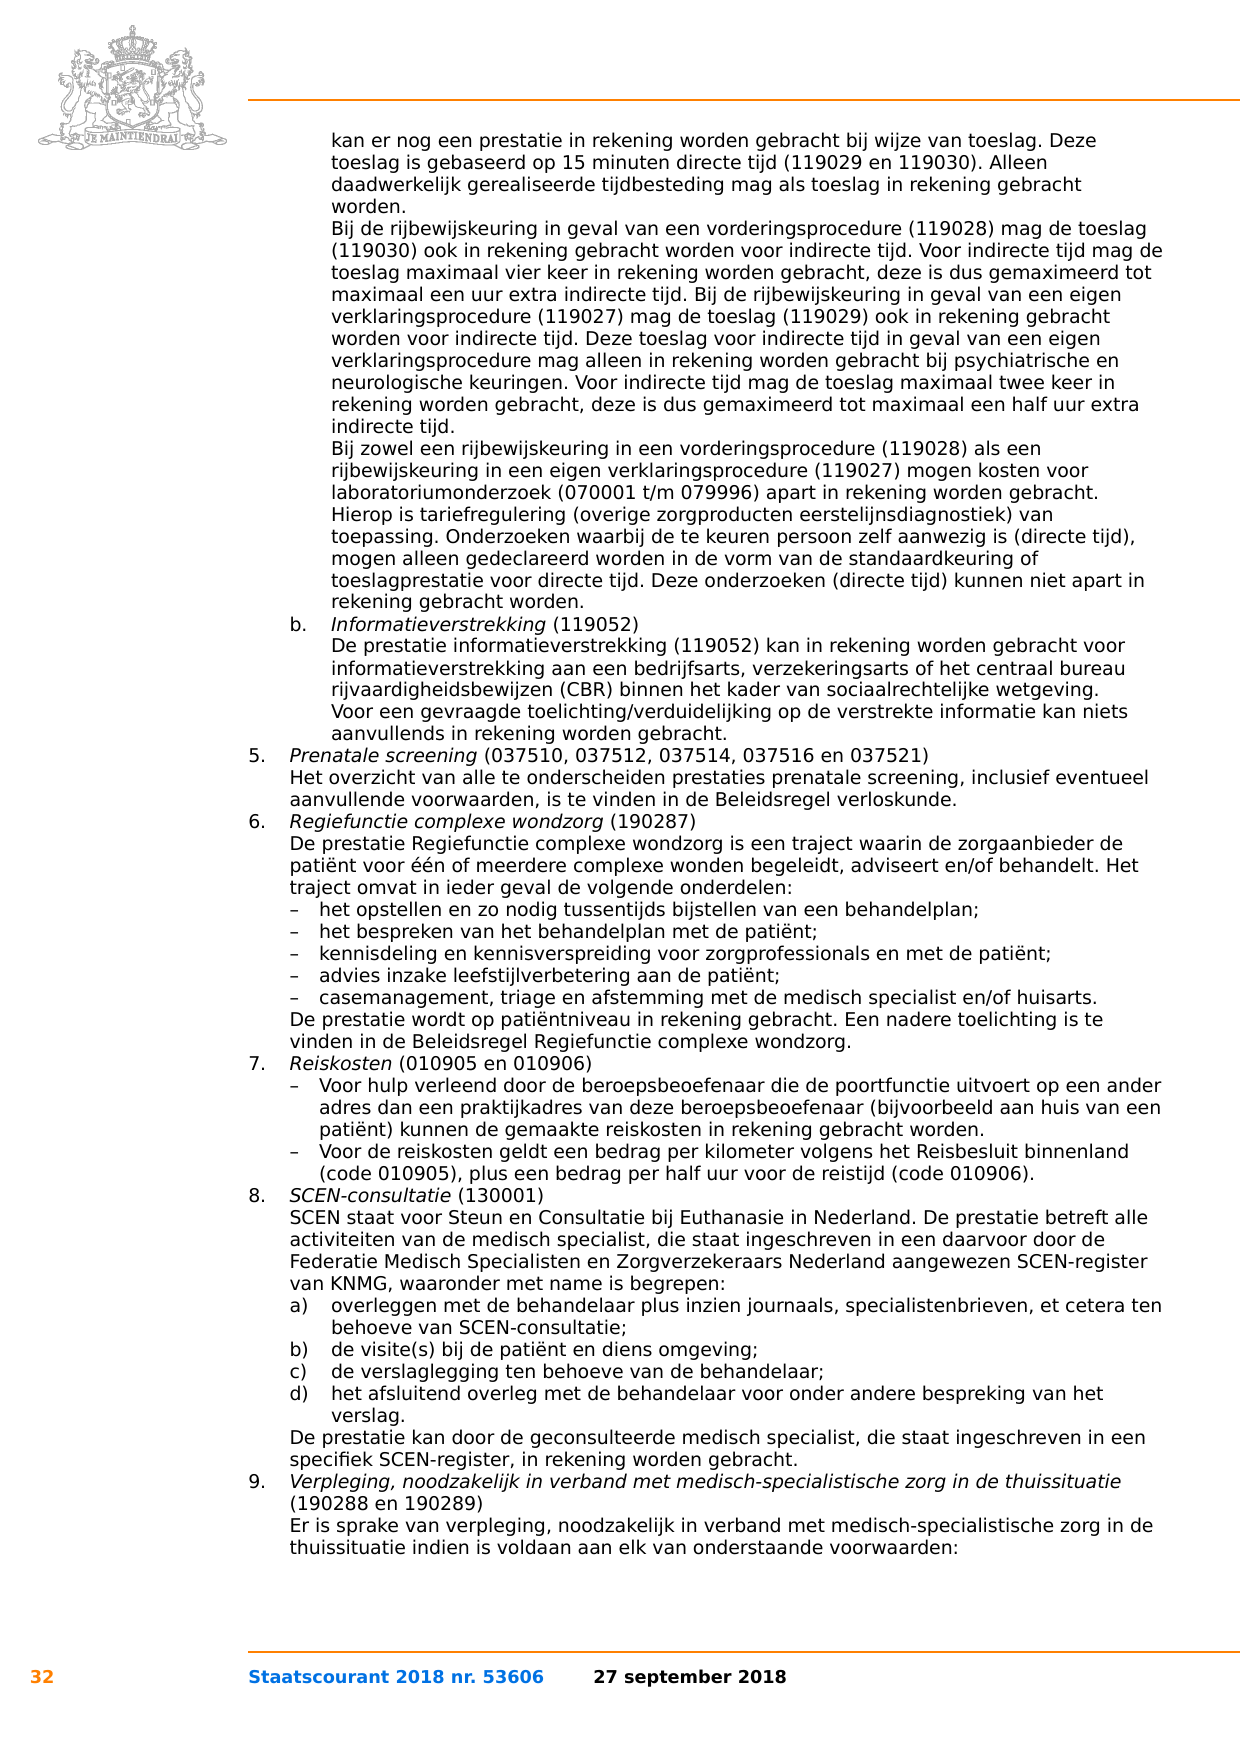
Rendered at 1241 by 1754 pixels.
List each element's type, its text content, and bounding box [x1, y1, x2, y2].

text 8. SCEN-consultatie (130001) [248, 1185, 1163, 1207]
text – Voor de reiskosten geldt een bedrag per kilometer volgens het Reisbesluit binnenland (code 010905), plus een bedrag per half uur voor de reistijd (code 010906). [289, 1141, 1163, 1185]
text Er is sprake van verpleging, noodzakelijk in verband met medisch-specialistische zorg in de thuissituatie indien is voldaan aan elk van onderstaande voorwaarden: [289, 1514, 1163, 1558]
text SCEN staat voor Steun en Consultatie bij Euthanasie in Nederland. De prestatie betreft alle activiteiten van de medisch specialist, die staat ingeschreven in een daarvoor door de Federatie Medisch Specialisten en Zorgverzekeraars Nederland aangewezen SCEN-register van KNMG, waaronder met name is begrepen: [289, 1207, 1163, 1295]
text Bij de rijbewijskeuring in geval van een vorderingsprocedure (119028) mag de toeslag (119030) ook in rekening gebracht worden voor indirecte tijd. Voor indirecte tijd mag de toeslag maximaal vier keer in rekening worden gebracht, deze is dus gemaximeerd tot maximaal een uur extra indirecte tijd. Bij de rijbewijskeuring in geval van een eigen verklaringsprocedure (119027) mag de toeslag (119029) ook in rekening gebracht worden voor indirecte tijd. Deze toeslag voor indirecte tijd in geval van een eigen verklaringsprocedure mag alleen in rekening worden gebracht bij psychiatrische en neurologische keuringen. Voor indirecte tijd mag de toeslag maximaal twee keer in rekening worden gebracht, deze is dus gemaximeerd tot maximaal een half uur extra indirecte tijd. [331, 218, 1163, 438]
text kan er nog een prestatie in rekening worden gebracht bij wijze van toeslag. Deze toeslag is gebaseerd op 15 minuten directe tijd (119029 en 119030). Alleen daadwerkelijk gerealiseerde tijdbesteding mag als toeslag in rekening gebracht worden. [331, 130, 1163, 218]
text – het opstellen en zo nodig tussentijds bijstellen van een behandelplan; [289, 899, 1163, 921]
text Bij zowel een rijbewijskeuring in een vorderingsprocedure (119028) als een rijbewijskeuring in een eigen verklaringsprocedure (119027) mogen kosten voor laboratoriumonderzoek (070001 t/m 079996) apart in rekening worden gebracht. Hierop is tariefregulering (overige zorgproducten eerstelijnsdiagnostiek) van toepassing. Onderzoeken waarbij de te keuren persoon zelf aanwezig is (directe tijd), mogen alleen gedeclareerd worden in de vorm van de standaardkeuring of toeslagprestatie voor directe tijd. Deze onderzoeken (directe tijd) kunnen niet apart in rekening gebracht worden. [331, 438, 1163, 613]
text 5. Prenatale screening (037510, 037512, 037514, 037516 en 037521) [248, 745, 1163, 767]
text – advies inzake leefstijlverbetering aan de patiënt; [289, 965, 1163, 987]
text De prestatie informatieverstrekking (119052) kan in rekening worden gebracht voor informatieverstrekking aan een bedrijfsarts, verzekeringsarts of het centraal bureau rijvaardigheidsbewijzen (CBR) binnen het kader van sociaalrechtelijke wetgeving. [331, 635, 1163, 701]
text – Voor hulp verleend door de beroepsbeoefenaar die de poortfunctie uitvoert op een ander adres dan een praktijkadres van deze beroepsbeoefenaar (bijvoorbeeld aan huis van een patiënt) kunnen de gemaakte reiskosten in rekening gebracht worden. [289, 1075, 1163, 1141]
text De prestatie wordt op patiëntniveau in rekening gebracht. Een nadere toelichting is te vinden in de Beleidsregel Regiefunctie complexe wondzorg. [289, 1009, 1163, 1053]
text 6. Regiefunctie complexe wondzorg (190287) [248, 811, 1163, 833]
text a) overleggen met de behandelaar plus inzien journaals, specialistenbrieven, et cetera ten behoeve van SCEN-consultatie; [289, 1295, 1163, 1339]
text b) de visite(s) bij de patiënt en diens omgeving; [289, 1339, 1163, 1361]
text – casemanagement, triage en afstemming met de medisch specialist en/of huisarts. [289, 987, 1163, 1009]
text – kennisdeling en kennisverspreiding voor zorgprofessionals en met de patiënt; [289, 943, 1163, 965]
text c) de verslaglegging ten behoeve van de behandelaar; [289, 1361, 1163, 1383]
text De prestatie Regiefunctie complexe wondzorg is een traject waarin de zorgaanbieder de patiënt voor één of meerdere complexe wonden begeleidt, adviseert en/of behandelt. Het traject omvat in ieder geval de volgende onderdelen: [289, 833, 1163, 899]
text – het bespreken van het behandelplan met de patiënt; [289, 921, 1163, 943]
text 7. Reiskosten (010905 en 010906) [248, 1053, 1163, 1075]
text De prestatie kan door de geconsulteerde medisch specialist, die staat ingeschreven in een specifiek SCEN-register, in rekening worden gebracht. [289, 1427, 1163, 1471]
text 9. Verpleging, noodzakelijk in verband met medisch-specialistische zorg in de thuissituatie (190288 en 190289) [248, 1471, 1163, 1514]
text b. Informatieverstrekking (119052) [289, 613, 1163, 635]
text d) het afsluitend overleg met de behandelaar voor onder andere bespreking van het verslag. [289, 1383, 1163, 1427]
text Voor een gevraagde toelichting/verduidelijking op de verstrekte informatie kan niets aanvullends in rekening worden gebracht. [331, 701, 1163, 745]
picture [38, 25, 227, 150]
text Het overzicht van alle te onderscheiden prestaties prenatale screening, inclusief eventueel aanvullende voorwaarden, is te vinden in de Beleidsregel verloskunde. [289, 767, 1163, 811]
